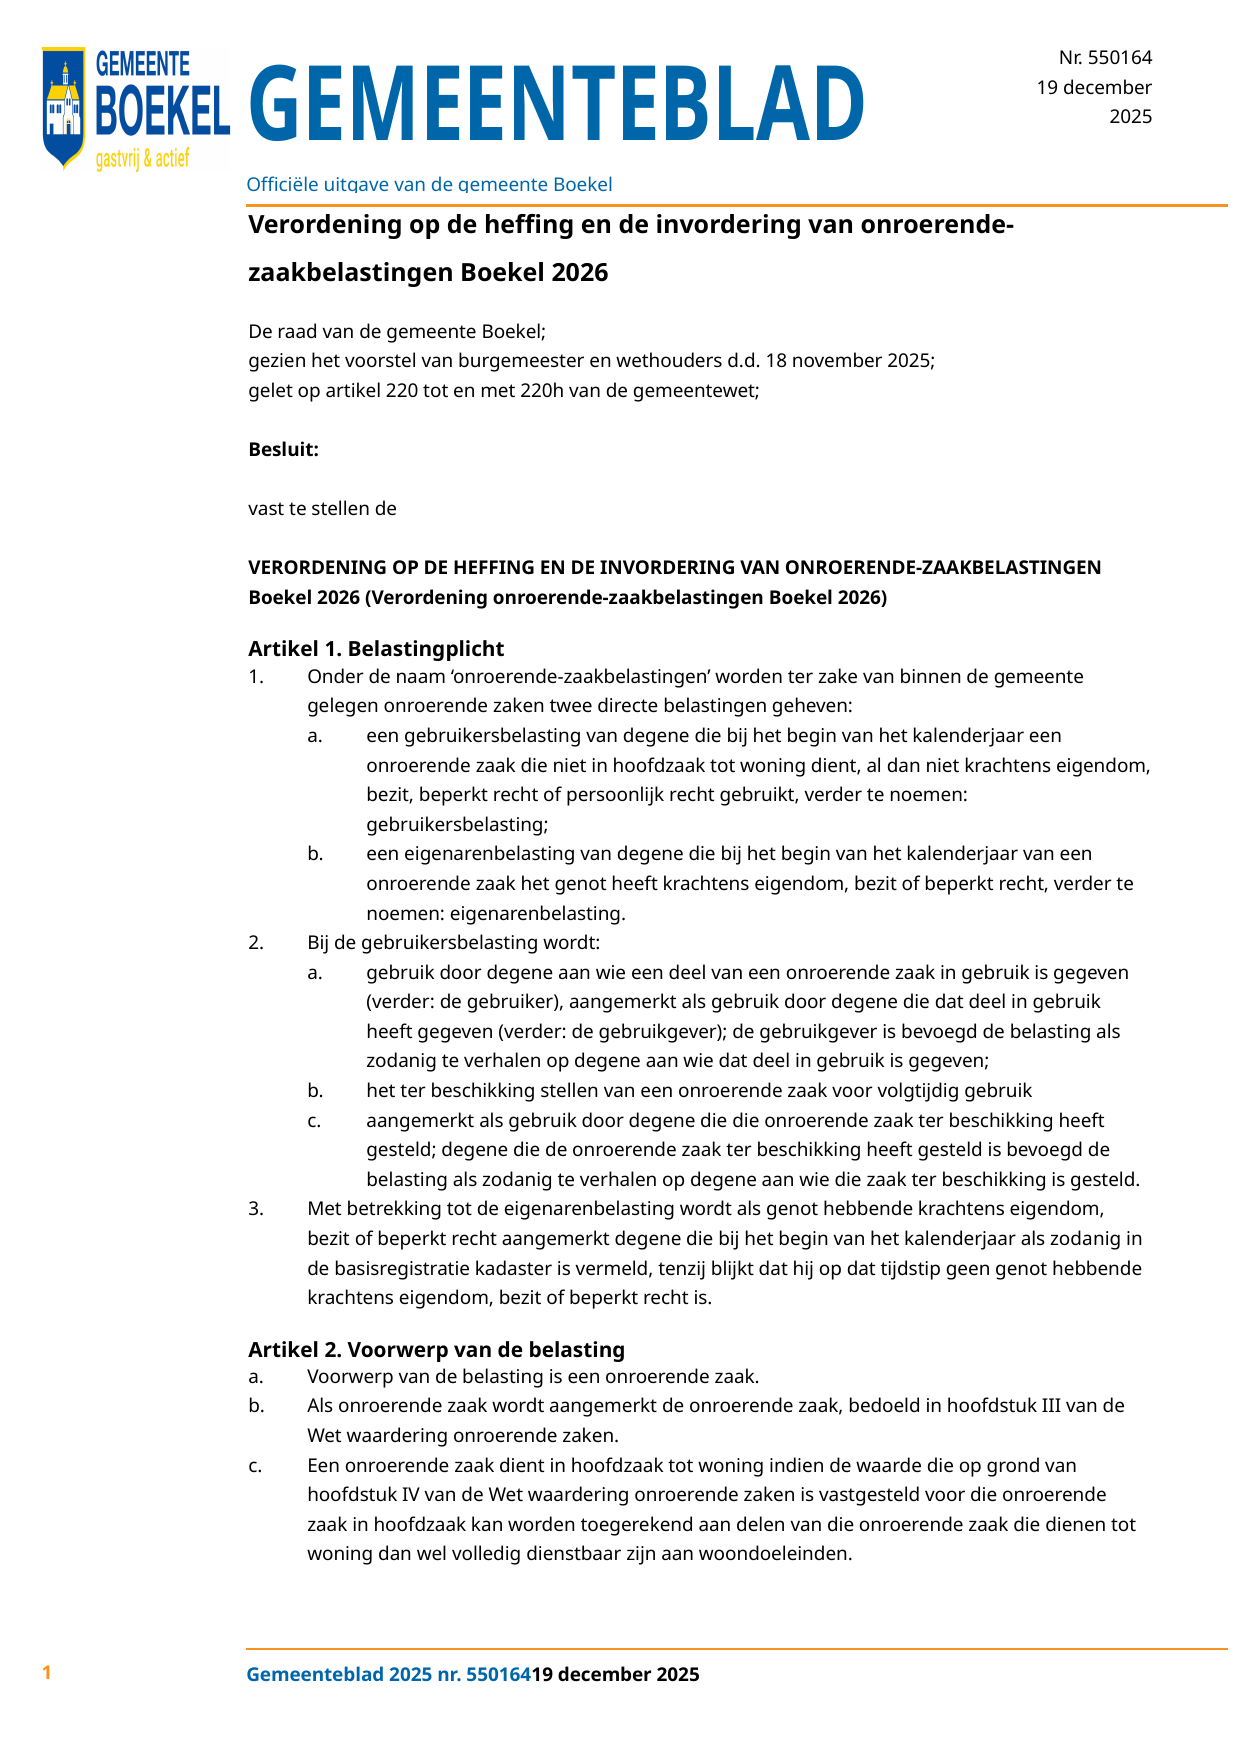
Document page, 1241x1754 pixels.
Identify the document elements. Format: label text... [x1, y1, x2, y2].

text gezien het voorstel van burgemeester en wethouders d.d. 18 november 2025; [248, 347, 1152, 373]
list Een onroerende zaak dient in hoofdzaak tot woning indien de waarde die op grond van hoofdstuk IV van de Wet waardering onroerende zaken is vastgesteld voor die onroerende zaak in hoofdzaak kan worden toegerekend aan delen van die onroerende zaak die dienen tot woning dan wel volledig dienstbaar zijn aan woondoeleinden. [248, 1452, 1152, 1566]
list gebruik door degene aan wie een deel van een onroerende zaak in gebruik is gegeven (verder: de gebruiker), aangemerkt als gebruik door degene die dat deel in gebruik heeft gegeven (verder: de gebruikgever); de gebruikgever is bevoegd de belasting als zodanig te verhalen op degene aan wie dat deel in gebruik is gegeven; [307, 959, 1152, 1073]
text De raad van de gemeente Boekel; [248, 318, 1152, 344]
list aangemerkt als gebruik door degene die die onroerende zaak ter beschikking heeft gesteld; degene die de onroerende zaak ter beschikking heeft gesteld is bevoegd de belasting als zodanig te verhalen op degene aan wie die zaak ter beschikking is gesteld. [307, 1107, 1152, 1192]
text Artikel 1. Belastingplicht [248, 634, 1152, 663]
text Artikel 2. Voorwerp van de belasting [248, 1335, 1152, 1363]
list een eigenarenbelasting van degene die bij het begin van het kalenderjaar van een onroerende zaak het genot heeft krachtens eigendom, bezit of beperkt recht, verder te noemen: eigenarenbelasting. [307, 841, 1152, 925]
list Voorwerp van de belasting is een onroerende zaak. [248, 1363, 1152, 1389]
list Bij de gebruikersbelasting wordt: [248, 929, 1152, 955]
list Onder de naam ‘onroerende-zaakbelastingen’ worden ter zake van binnen de gemeente gelegen onroerende zaken twee directe belastingen geheven: [248, 663, 1152, 718]
text gelet op artikel 220 tot en met 220h van de gemeentewet; [248, 377, 1152, 403]
list Met betrekking tot de eigenarenbelasting wordt als genot hebbende krachtens eigendom, bezit of beperkt recht aangemerkt degene die bij het begin van het kalenderjaar als zoda­nig in de basisregistratie kadaster is vermeld, tenzij blijkt dat hij op dat tijdstip geen genot hebbende krachtens eigendom, bezit of beperkt recht is. [248, 1196, 1152, 1310]
text VERORDENING OP DE HEFFING EN DE INVORDERING VAN ONROERENDE-ZAAKBELASTINGEN Boekel 2026 (Verordening onroerende-zaakbelastingen Boekel 2026) [248, 554, 1152, 610]
list een gebruikersbelasting van degene die bij het begin van het kalenderjaar een onroerende zaak die niet in hoofdzaak tot woning dient, al dan niet krachtens eigendom, bezit, beperkt recht of persoonlijk recht gebruikt, verder te noemen: gebruikersbelasting; [307, 722, 1152, 837]
list het ter beschikking stellen van een onroerende zaak voor volgtijdig gebruik [307, 1077, 1152, 1103]
text Verordening op de heffing en de invordering van onroerende-zaakbelastingen Boekel 2026 [248, 207, 1152, 288]
text Besluit: [248, 436, 1152, 462]
picture [41, 47, 231, 172]
text vast te stellen de [248, 495, 1152, 521]
list Als onroerende zaak wordt aangemerkt de onroerende zaak, bedoeld in hoofdstuk III van de Wet waardering onroerende zaken. [248, 1393, 1152, 1448]
